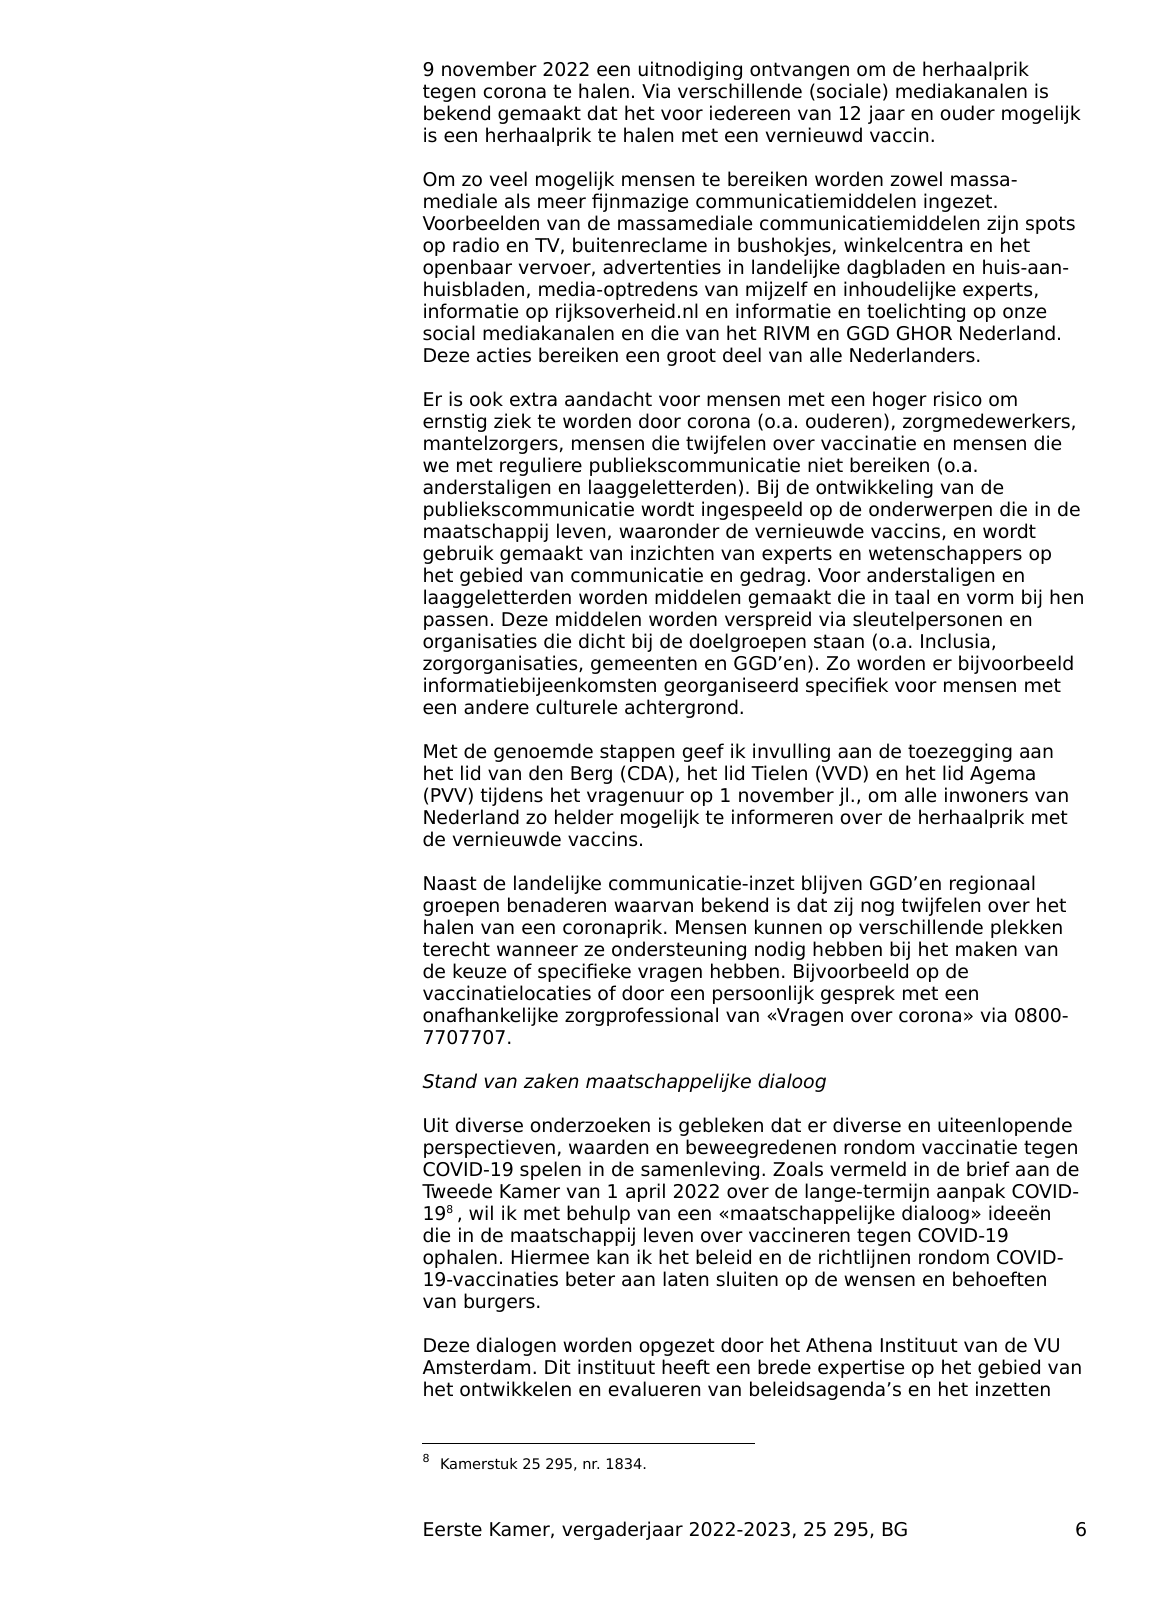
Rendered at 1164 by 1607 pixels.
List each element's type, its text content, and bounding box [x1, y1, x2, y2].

text Kamerstuk 25 295, nr. 1834. [422, 1452, 1087, 1474]
subtitle Stand van zaken maatschappelijke dialoog [422, 1071, 1087, 1093]
text Met de genoemde stappen geef ik invulling aan de toezegging aan het lid van den Berg (CDA), het lid Tielen (VVD) en het lid Agema (PVV) tijdens het vragenuur op 1 november jl., om alle inwoners van Nederland zo helder mogelijk te informeren over de herhaalprik met de vernieuwde vaccins. [422, 741, 1087, 851]
text Om zo veel mogelijk mensen te bereiken worden zowel massa-mediale als meer fijnmazige communicatiemiddelen ingezet. Voorbeelden van de massamediale communicatiemiddelen zijn spots op radio en TV, buitenreclame in bushokjes, winkelcentra en het openbaar vervoer, advertenties in landelijke dagbladen en huis-aan-huisbladen, media-optredens van mijzelf en inhoudelijke experts, informatie op rijksoverheid.nl en informatie en toelichting op onze social mediakanalen en die van het RIVM en GGD GHOR Nederland. Deze acties bereiken een groot deel van alle Nederlanders. [422, 169, 1087, 367]
text Er is ook extra aandacht voor mensen met een hoger risico om ernstig ziek te worden door corona (o.a. ouderen), zorgmedewerkers, mantelzorgers, mensen die twijfelen over vaccinatie en mensen die we met reguliere publiekscommunicatie niet bereiken (o.a. anderstaligen en laaggeletterden). Bij de ontwikkeling van de publiekscommunicatie wordt ingespeeld op de onderwerpen die in de maatschappij leven, waaronder de vernieuwde vaccins, en wordt gebruik gemaakt van inzichten van experts en wetenschappers op het gebied van communicatie en gedrag. Voor anderstaligen en laaggeletterden worden middelen gemaakt die in taal en vorm bij hen passen. Deze middelen worden verspreid via sleutelpersonen en organisaties die dicht bij de doelgroepen staan (o.a. Inclusia, zorgorganisaties, gemeenten en GGD’en). Zo worden er bijvoorbeeld informatiebijeenkomsten georganiseerd specifiek voor mensen met een andere culturele achtergrond. [422, 389, 1087, 719]
text Deze dialogen worden opgezet door het Athena Instituut van de VU Amsterdam. Dit instituut heeft een brede expertise op het gebied van het ontwikkelen en evalueren van beleidsagenda’s en het inzetten [422, 1335, 1087, 1401]
text 9 november 2022 een uitnodiging ontvangen om de herhaalprik tegen corona te halen. Via verschillende (sociale) mediakanalen is bekend gemaakt dat het voor iedereen van 12 jaar en ouder mogelijk is een herhaalprik te halen met een vernieuwd vaccin. [422, 59, 1087, 147]
text Uit diverse onderzoeken is gebleken dat er diverse en uiteenlopende perspectieven, waarden en beweegredenen rondom vaccinatie tegen COVID-19 spelen in de samenleving. Zoals vermeld in de brief aan de Tweede Kamer van 1 april 2022 over de lange-termijn aanpak COVID-19, wil ik met behulp van een «maatschappelijke dialoog» ideeën die in de maatschappij leven over vaccineren tegen COVID-19 ophalen. Hiermee kan ik het beleid en de richtlijnen rondom COVID-19-vaccinaties beter aan laten sluiten op de wensen en behoeften van burgers. [422, 1115, 1087, 1313]
text Naast de landelijke communicatie-inzet blijven GGD’en regionaal groepen benaderen waarvan bekend is dat zij nog twijfelen over het halen van een coronaprik. Mensen kunnen op verschillende plekken terecht wanneer ze ondersteuning nodig hebben bij het maken van de keuze of specifieke vragen hebben. Bijvoorbeeld op de vaccinatielocaties of door een persoonlijk gesprek met een onafhankelijke zorgprofessional van «Vragen over corona» via 0800-7707707. [422, 873, 1087, 1049]
